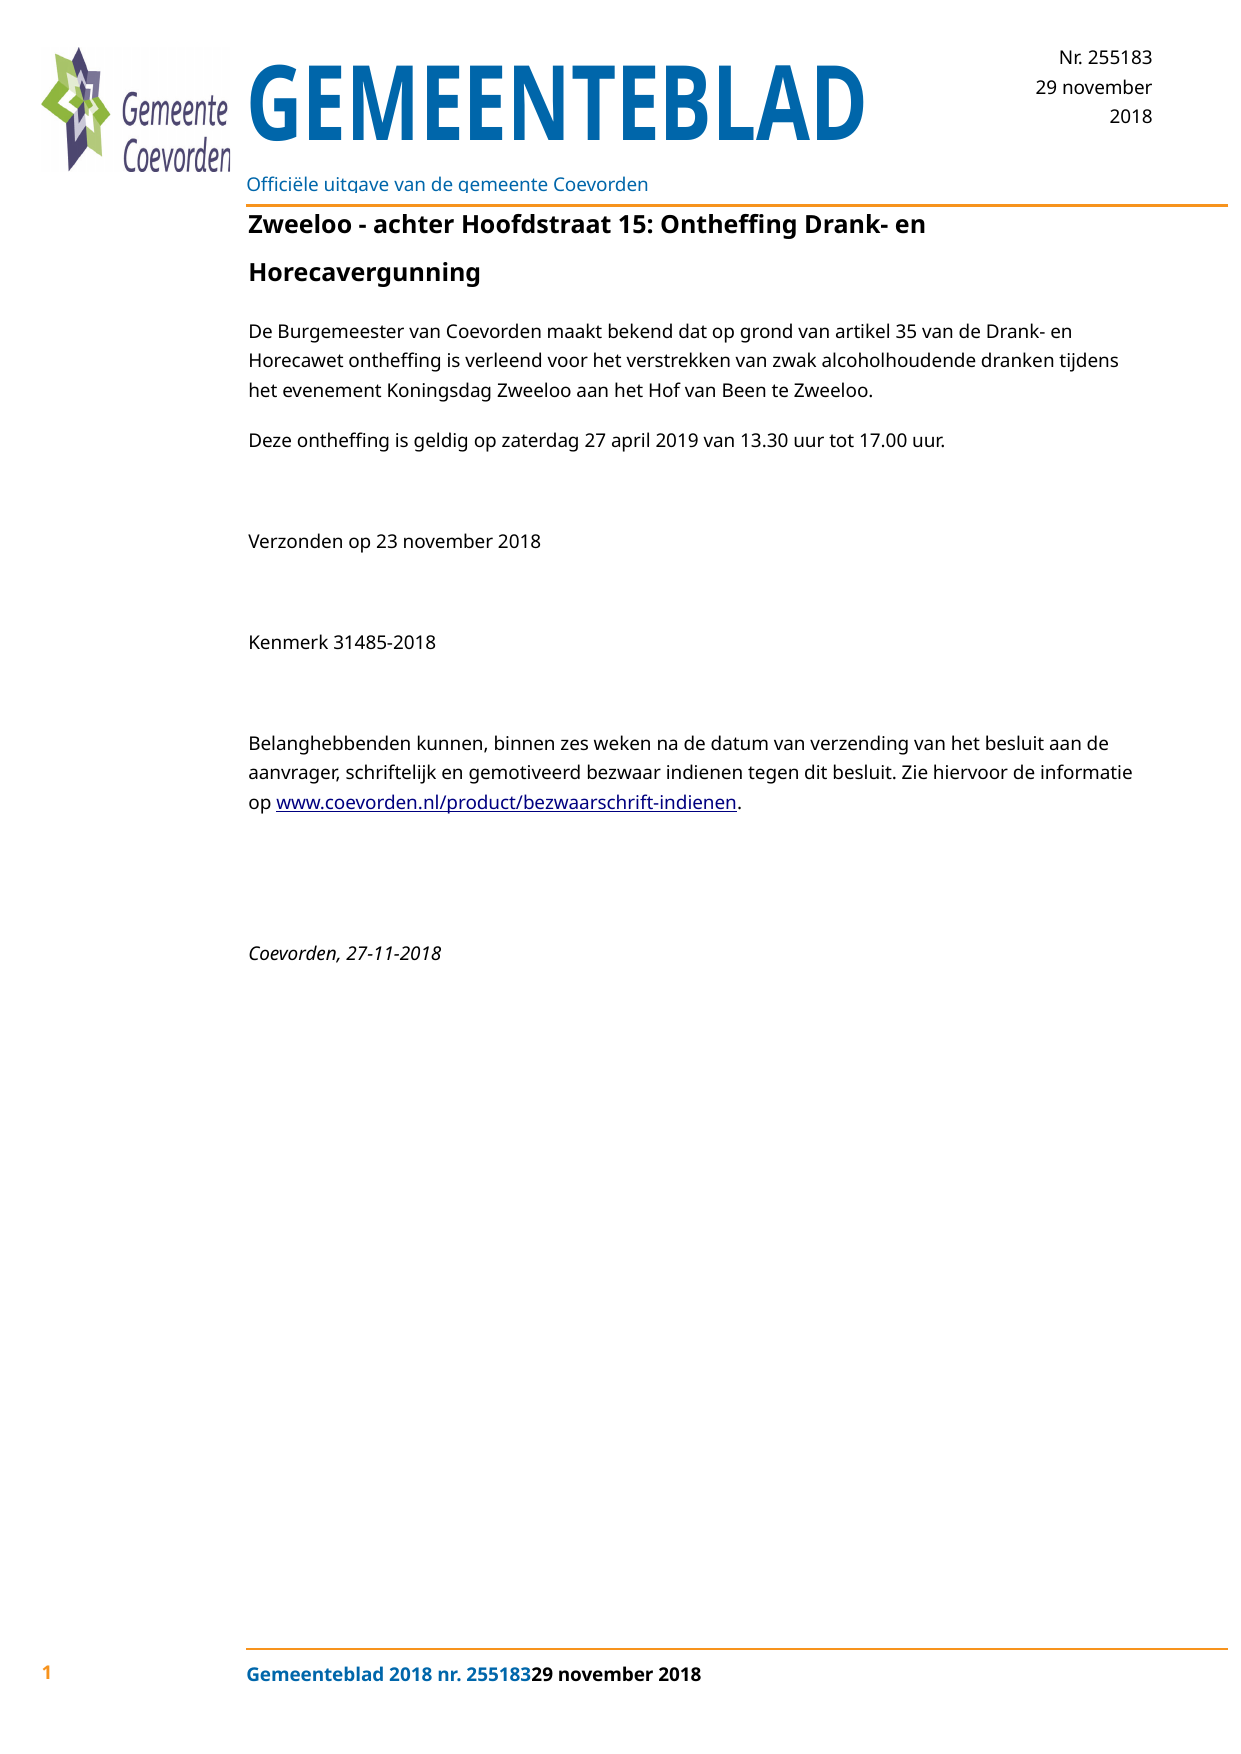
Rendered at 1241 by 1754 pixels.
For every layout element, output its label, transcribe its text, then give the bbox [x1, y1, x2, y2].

text Coevorden, 27-11-2018 [248, 940, 1152, 966]
text De Burgemeester van Coevorden maakt bekend dat op grond van artikel 35 van de Drank- en Horecawet ontheffing is verleend voor het verstrekken van zwak alcoholhoudende dranken tijdens het evenement Koningsdag Zweeloo aan het Hof van Been te Zweeloo. [248, 318, 1152, 403]
text Zweeloo - achter Hoofdstraat 15: Ontheffing Drank- en Horecavergunning [248, 207, 1152, 288]
text Belanghebbenden kunnen, binnen zes weken na de datum van verzending van het besluit aan de aanvrager, schriftelijk en gemotiveerd bezwaar indienen tegen dit besluit. Zie hiervoor de informatie op www.coevorden.nl/product/bezwaarschrift-indienen. [248, 730, 1152, 815]
text Verzonden op 23 november 2018 [248, 528, 1152, 554]
text Kenmerk 31485-2018 [248, 629, 1152, 655]
text Deze ontheffing is geldig op zaterdag 27 april 2019 van 13.30 uur tot 17.00 uur. [248, 427, 1152, 453]
picture [41, 47, 231, 172]
